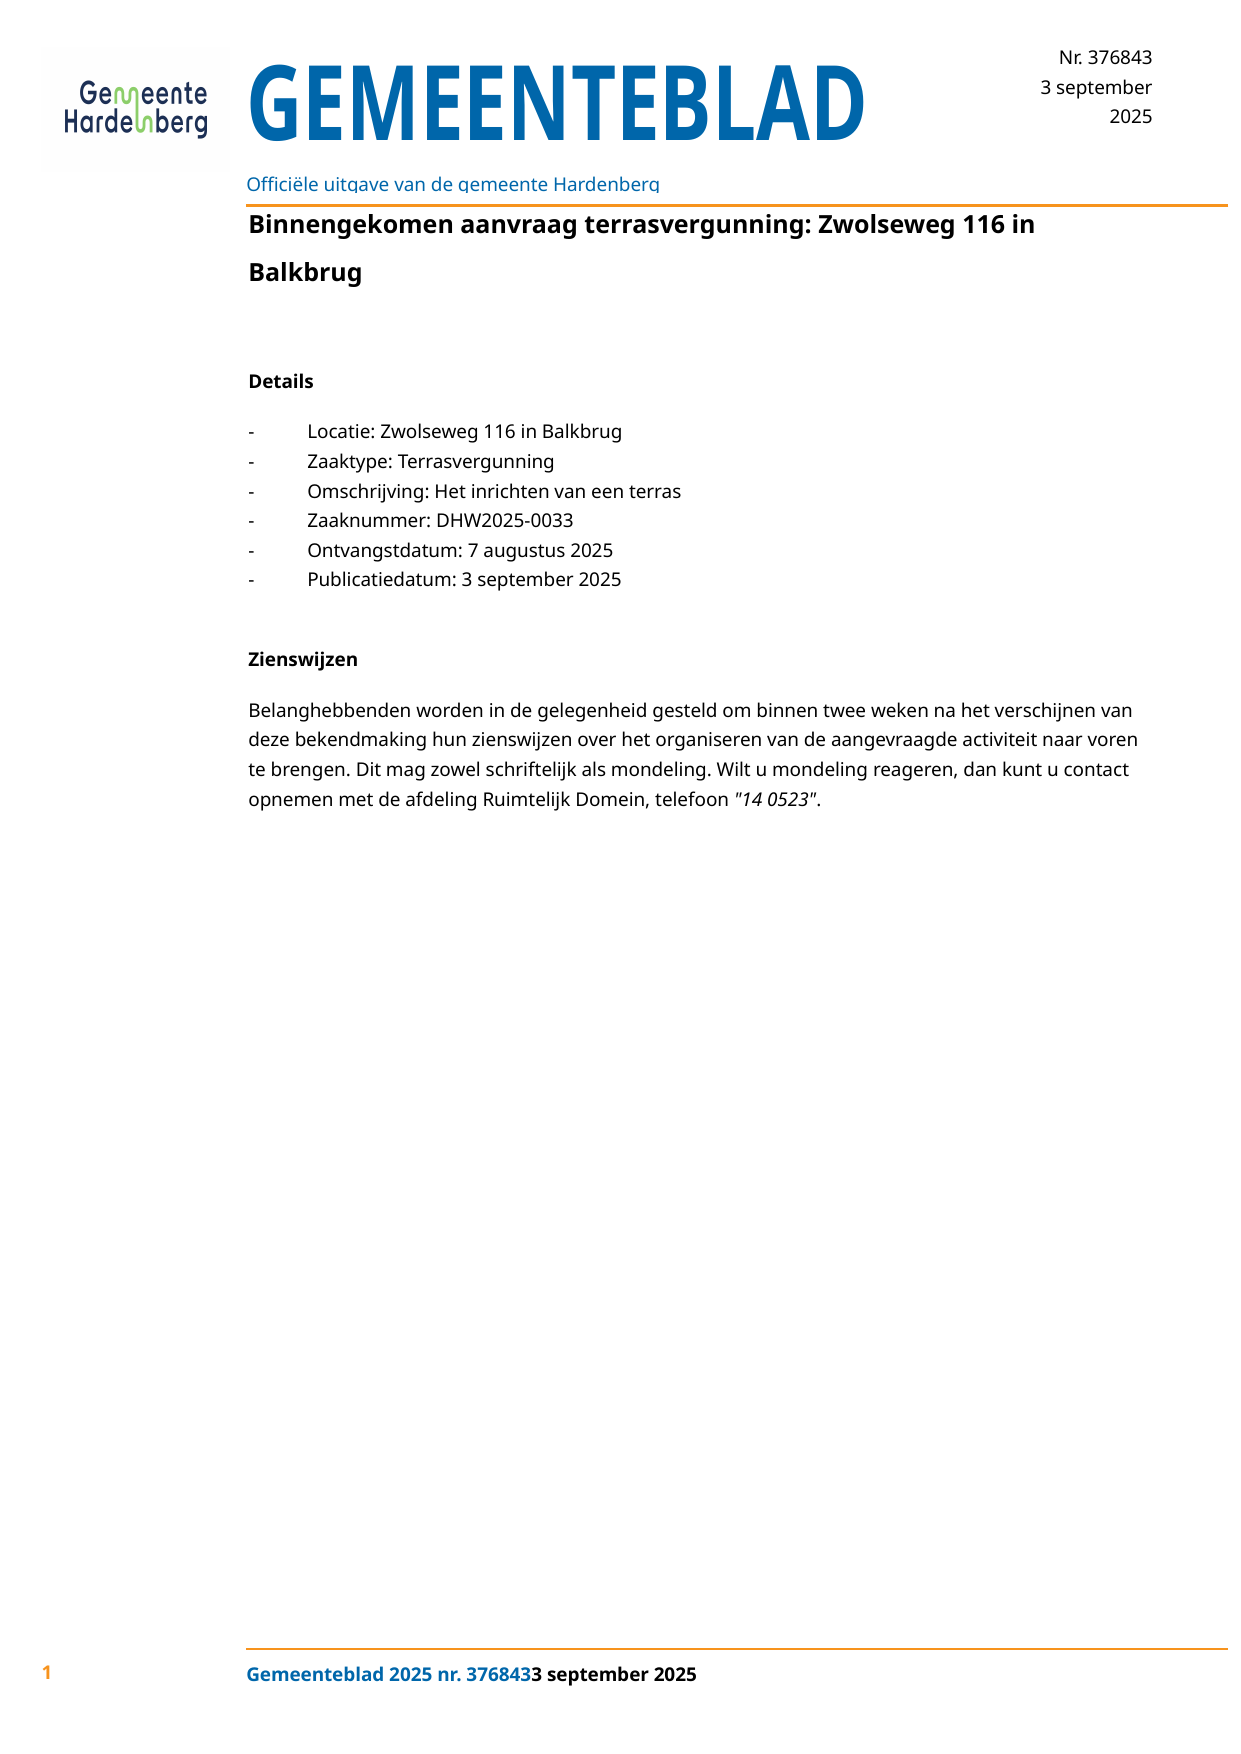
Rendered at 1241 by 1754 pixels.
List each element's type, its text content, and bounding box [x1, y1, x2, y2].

picture [41, 47, 231, 172]
list Omschrijving: Het inrichten van een terras [248, 478, 1152, 504]
list Zaaktype: Terrasvergunning [248, 448, 1152, 474]
list Ontvangstdatum: 7 augustus 2025 [248, 537, 1152, 563]
text Belanghebbenden worden in de gelegenheid gesteld om binnen twee weken na het verschijnen van deze bekendmaking hun zienswijzen over het organiseren van de aangevraagde activiteit naar voren te brengen. Dit mag zowel schriftelijk als mondeling. Wilt u mondeling reageren, dan kunt u contact opnemen met de afdeling Ruimtelijk Domein, telefoon "14 0523". [248, 697, 1152, 812]
text Details [248, 368, 1152, 394]
list Locatie: Zwolseweg 116 in Balkbrug [248, 419, 1152, 444]
text Binnengekomen aanvraag terrasvergunning: Zwolseweg 116 in Balkbrug [248, 207, 1152, 288]
list Zaaknummer: DHW2025-0033 [248, 507, 1152, 533]
list Publicatiedatum: 3 september 2025 [248, 567, 1152, 592]
text Zienswijzen [248, 647, 1152, 672]
